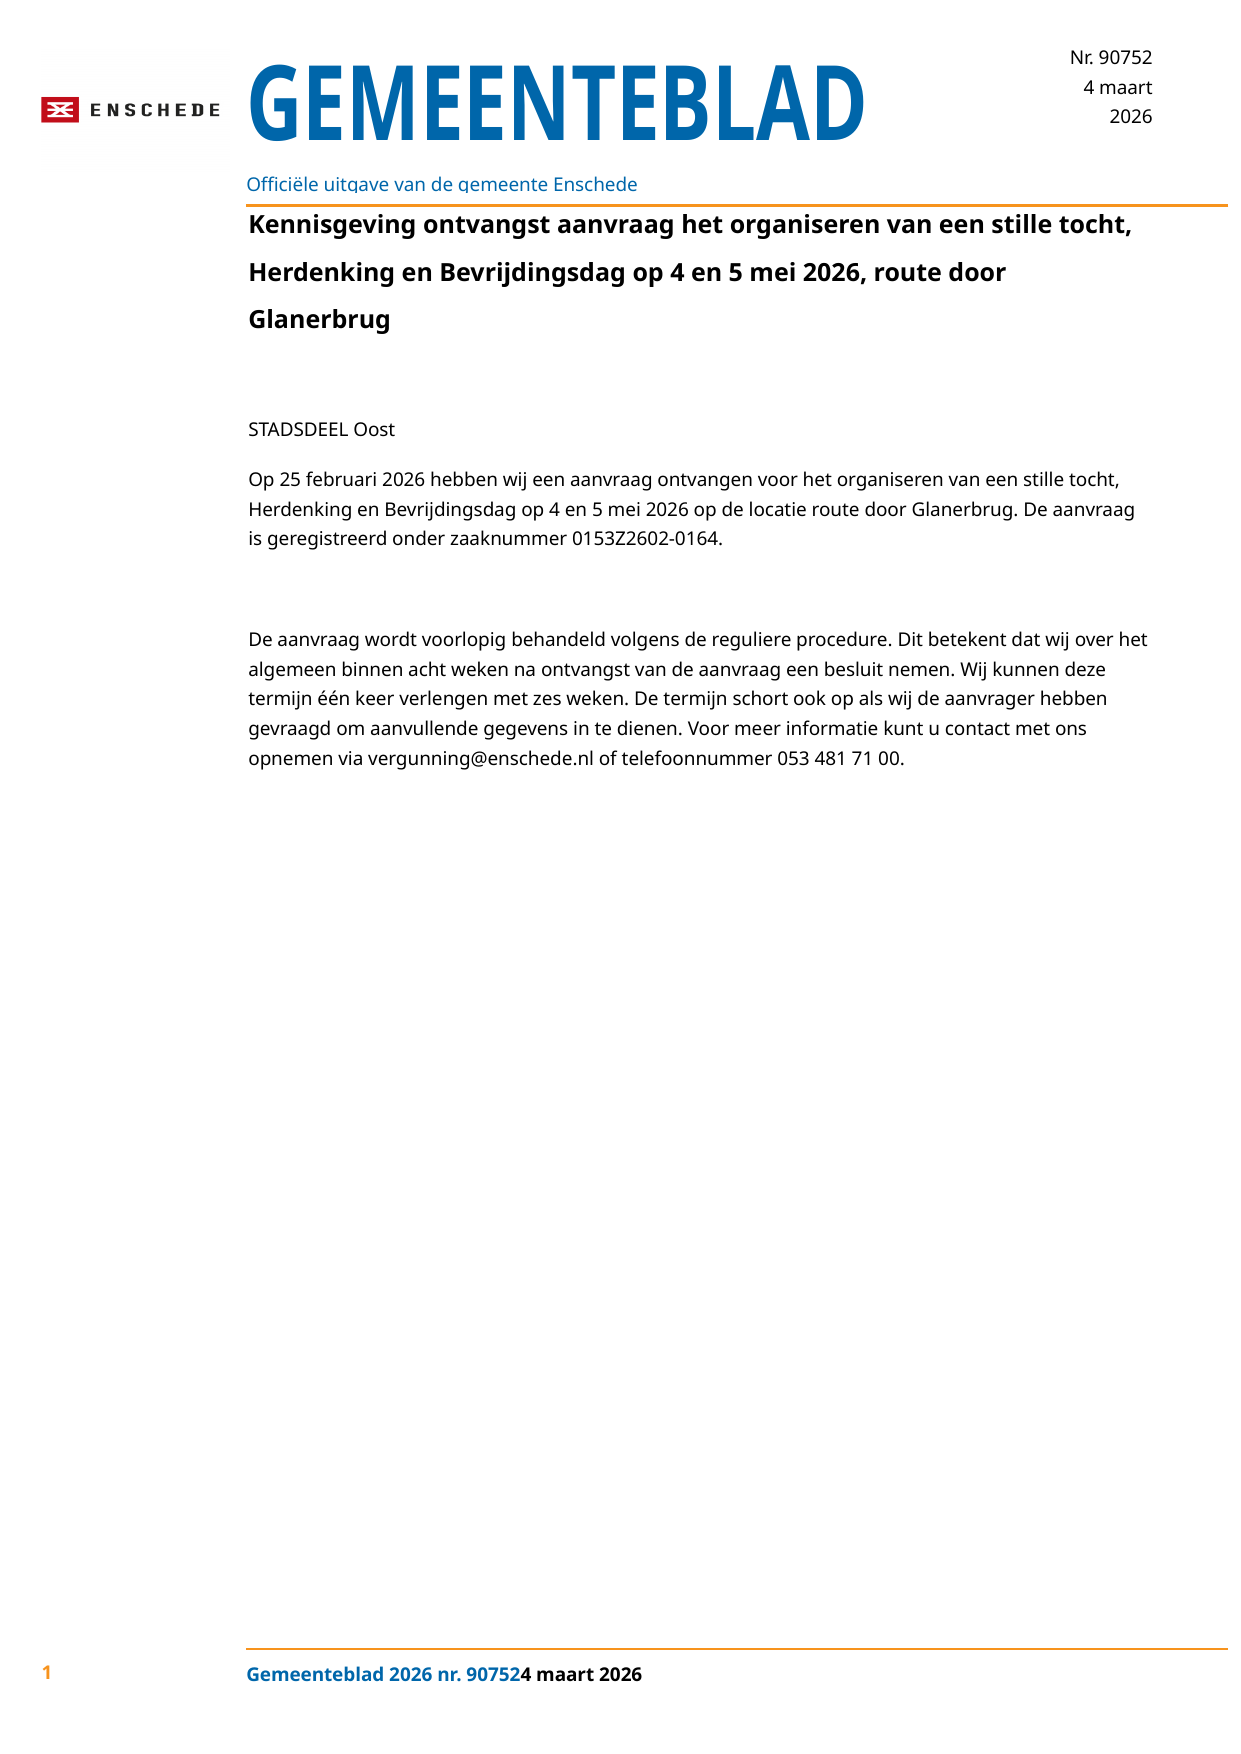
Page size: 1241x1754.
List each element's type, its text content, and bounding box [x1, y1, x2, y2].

picture [41, 47, 231, 172]
text De aanvraag wordt voorlopig behandeld volgens de reguliere procedure. Dit betekent dat wij over het algemeen binnen acht weken na ontvangst van de aanvraag een besluit nemen. Wij kunnen deze termijn één keer verlengen met zes weken. De termijn schort ook op als wij de aanvrager hebben gevraagd om aanvullende gegevens in te dienen. Voor meer informatie kunt u contact met ons opnemen via vergunning@enschede.nl of telefoonnummer 053 481 71 00. [248, 626, 1152, 770]
text STADSDEEL Oost [248, 416, 1152, 442]
text Kennisgeving ontvangst aanvraag het organiseren van een stille tocht, Herdenking en Bevrijdingsdag op 4 en 5 mei 2026, route door Glanerbrug [248, 207, 1152, 336]
text Op 25 februari 2026 hebben wij een aanvraag ontvangen voor het organiseren van een stille tocht, Herdenking en Bevrijdingsdag op 4 en 5 mei 2026 op de locatie route door Glanerbrug. De aanvraag is geregistreerd onder zaaknummer 0153Z2602-0164. [248, 466, 1152, 551]
